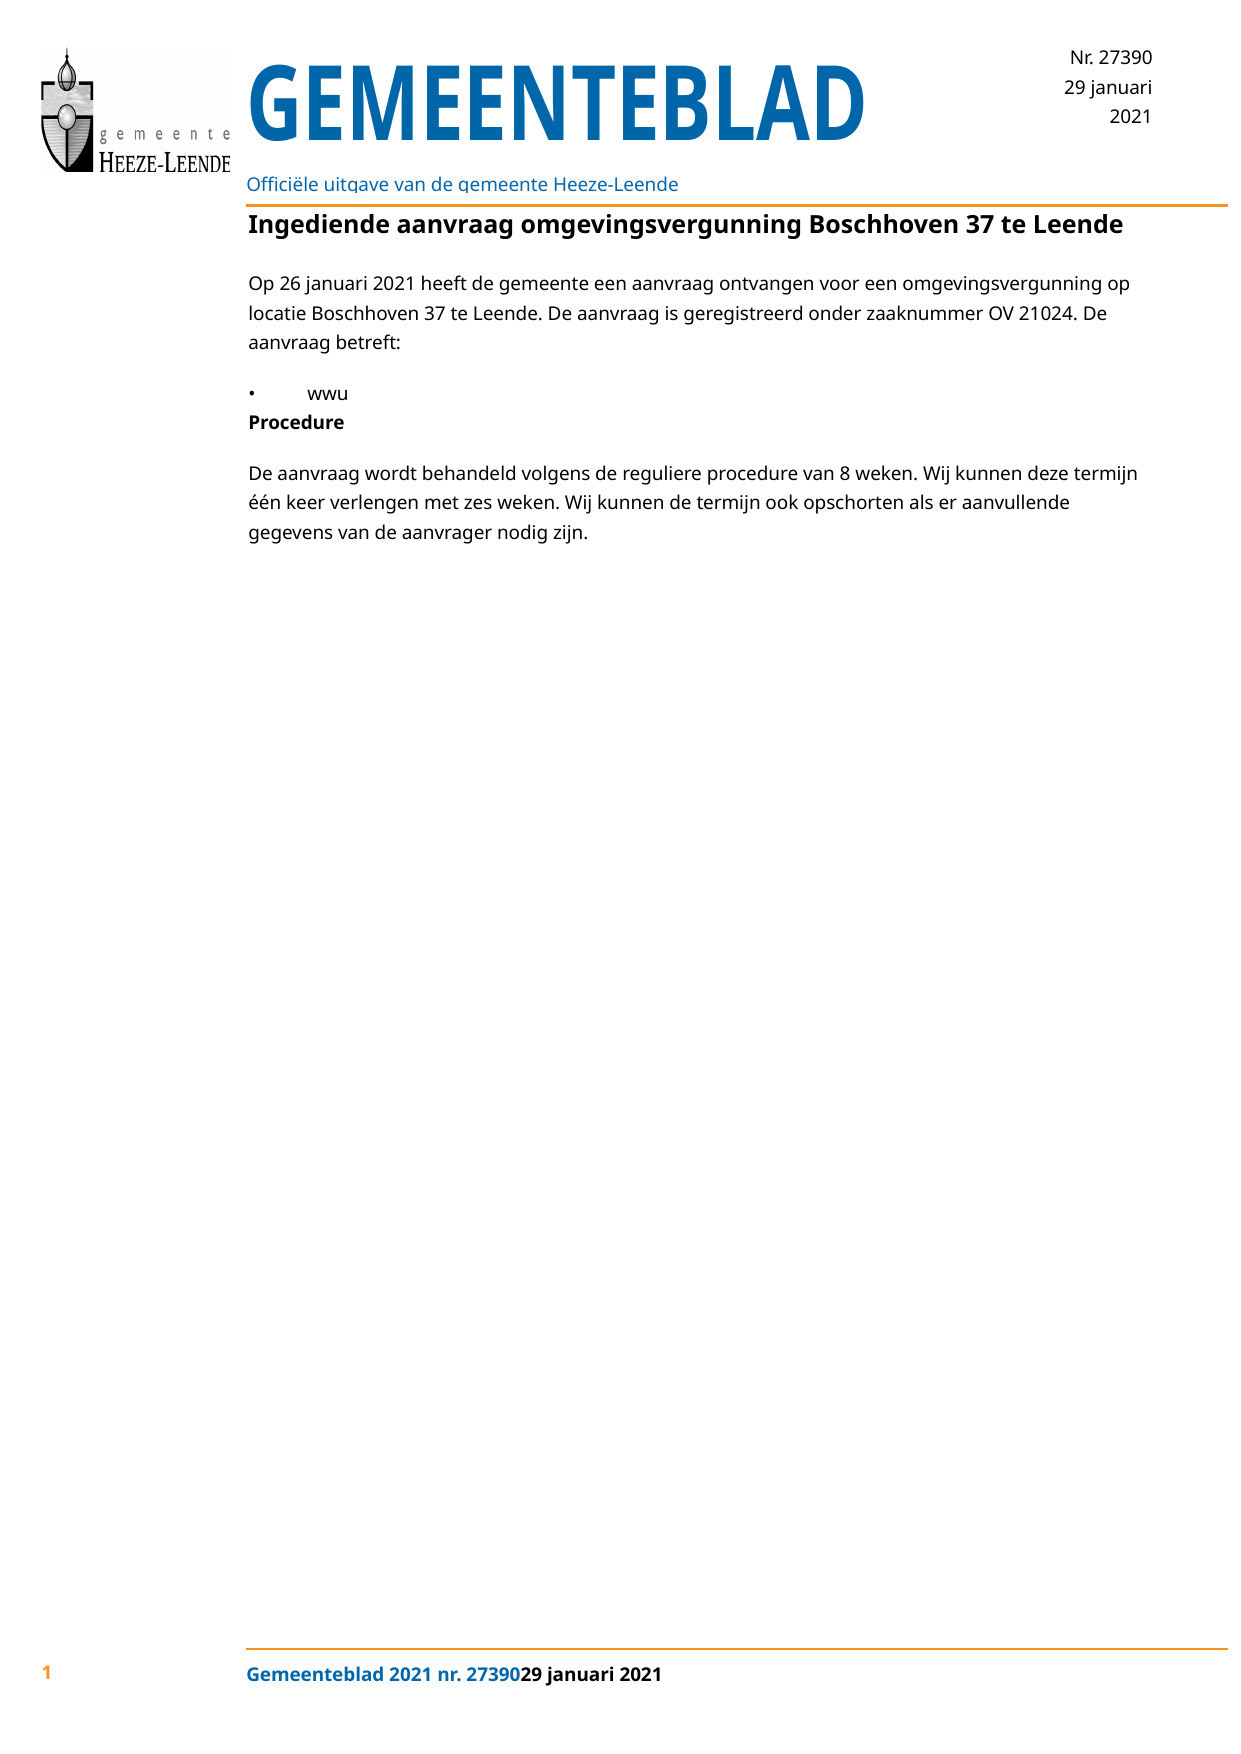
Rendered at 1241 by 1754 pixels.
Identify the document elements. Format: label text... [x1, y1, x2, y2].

text Op 26 januari 2021 heeft de gemeente een aanvraag ontvangen voor een omgevingsvergunning op locatie Boschhoven 37 te Leende. De aanvraag is geregistreerd onder zaaknummer OV 21024. De aanvraag betreft: [248, 270, 1152, 355]
text Procedure [248, 409, 1152, 435]
picture [41, 47, 231, 172]
text De aanvraag wordt behandeld volgens de reguliere procedure van 8 weken. Wij kunnen deze termijn één keer verlengen met zes weken. Wij kunnen de termijn ook opschorten als er aanvullende gegevens van de aanvrager nodig zijn. [248, 460, 1152, 545]
list wwu [248, 380, 1152, 406]
text Ingediende aanvraag omgevingsvergunning Boschhoven 37 te Leende [248, 207, 1152, 241]
